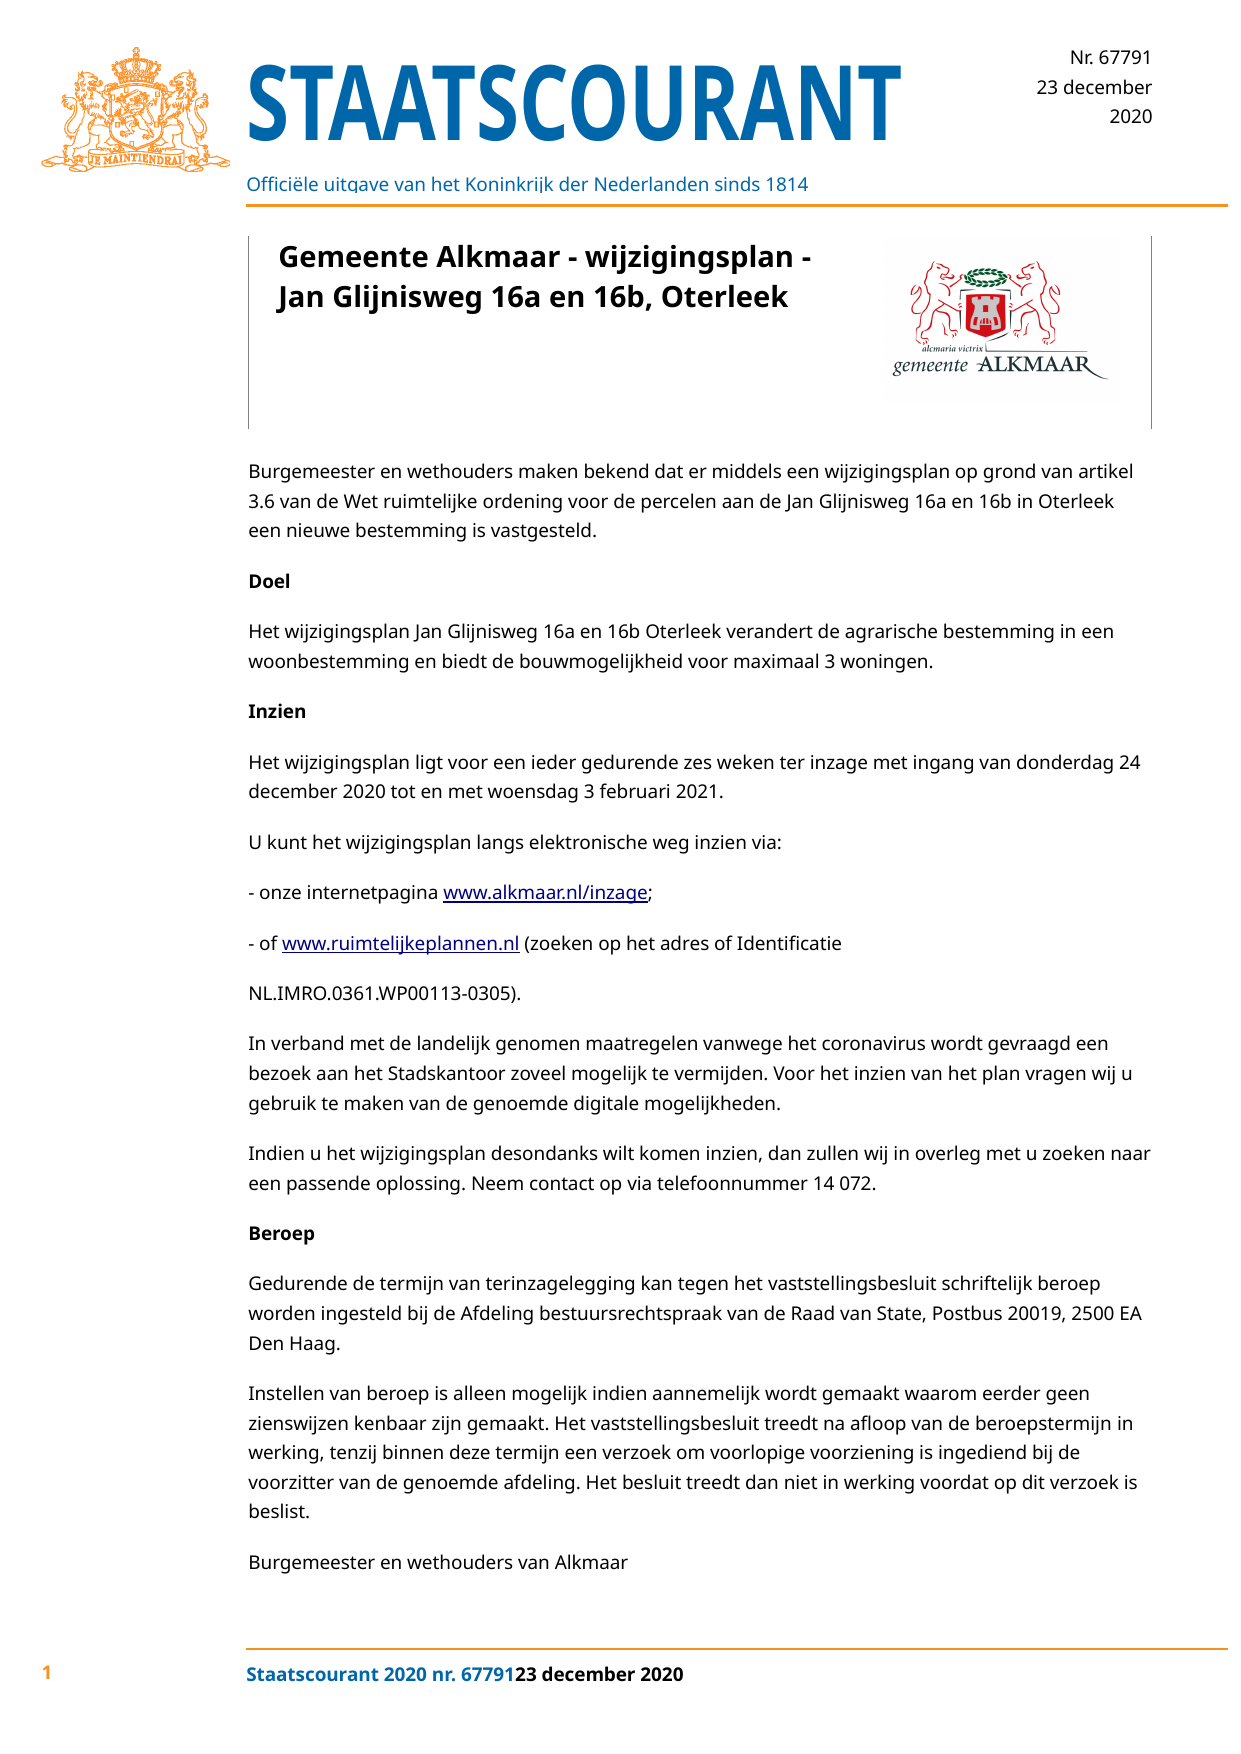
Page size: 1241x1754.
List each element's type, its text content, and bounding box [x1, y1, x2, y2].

text - onze internetpagina www.alkmaar.nl/inzage; [248, 879, 1152, 905]
text Doel [248, 568, 1152, 594]
text Burgemeester en wethouders maken bekend dat er middels een wijzigingsplan op grond van artikel 3.6 van de Wet ruimtelijke ordening voor de percelen aan de Jan Glijnisweg 16a en 16b in Oterleek een nieuwe bestemming is vastgesteld. [248, 458, 1152, 543]
picture [882, 236, 1119, 404]
text In verband met de landelijk genomen maatregelen vanwege het coronavirus wordt gevraagd een bezoek aan het Stadskantoor zoveel mogelijk te vermijden. Voor het inzien van het plan vragen wij u gebruik te maken van de genoemde digitale mogelijkheden. [248, 1031, 1152, 1116]
text Inzien [248, 698, 1152, 724]
table_header Gemeente Alkmaar - wijzigingsplan - Jan Glijnisweg 16a en 16b, Oterleek [249, 236, 850, 429]
text Gedurende de termijn van terinzagelegging kan tegen het vaststellingsbesluit schriftelijk beroep worden ingesteld bij de Afdeling bestuursrechtspraak van de Raad van State, Postbus 20019, 2500 EA Den Haag. [248, 1271, 1152, 1356]
table_header [850, 236, 1151, 429]
text Beroep [248, 1220, 1152, 1246]
picture [41, 47, 231, 172]
text Instellen van beroep is alleen mogelijk indien aannemelijk wordt gemaakt waarom eerder geen zienswijzen kenbaar zijn gemaakt. Het vaststellingsbesluit treedt na afloop van de beroepstermijn in werking, tenzij binnen deze termijn een verzoek om voorlopige voorziening is ingediend bij de voorzitter van de genoemde afdeling. Het besluit treedt dan niet in werking voordat op dit verzoek is beslist. [248, 1380, 1152, 1524]
text Het wijzigingsplan ligt voor een ieder gedurende zes weken ter inzage met ingang van donderdag 24 december 2020 tot en met woensdag 3 februari 2021. [248, 749, 1152, 804]
text Burgemeester en wethouders van Alkmaar [248, 1549, 1152, 1575]
text - of www.ruimtelijkeplannen.nl (zoeken op het adres of Identificatie [248, 930, 1152, 956]
text Indien u het wijzigingsplan desondanks wilt komen inzien, dan zullen wij in overleg met u zoeken naar een passende oplossing. Neem contact op via telefoonnummer 14 072. [248, 1140, 1152, 1196]
text U kunt het wijzigingsplan langs elektronische weg inzien via: [248, 829, 1152, 855]
text Het wijzigingsplan Jan Glijnisweg 16a en 16b Oterleek verandert de agrarische bestemming in een woonbestemming en biedt de bouwmogelijkheid voor maximaal 3 woningen. [248, 618, 1152, 674]
text NL.IMRO.0361.WP00113-0305). [248, 980, 1152, 1006]
